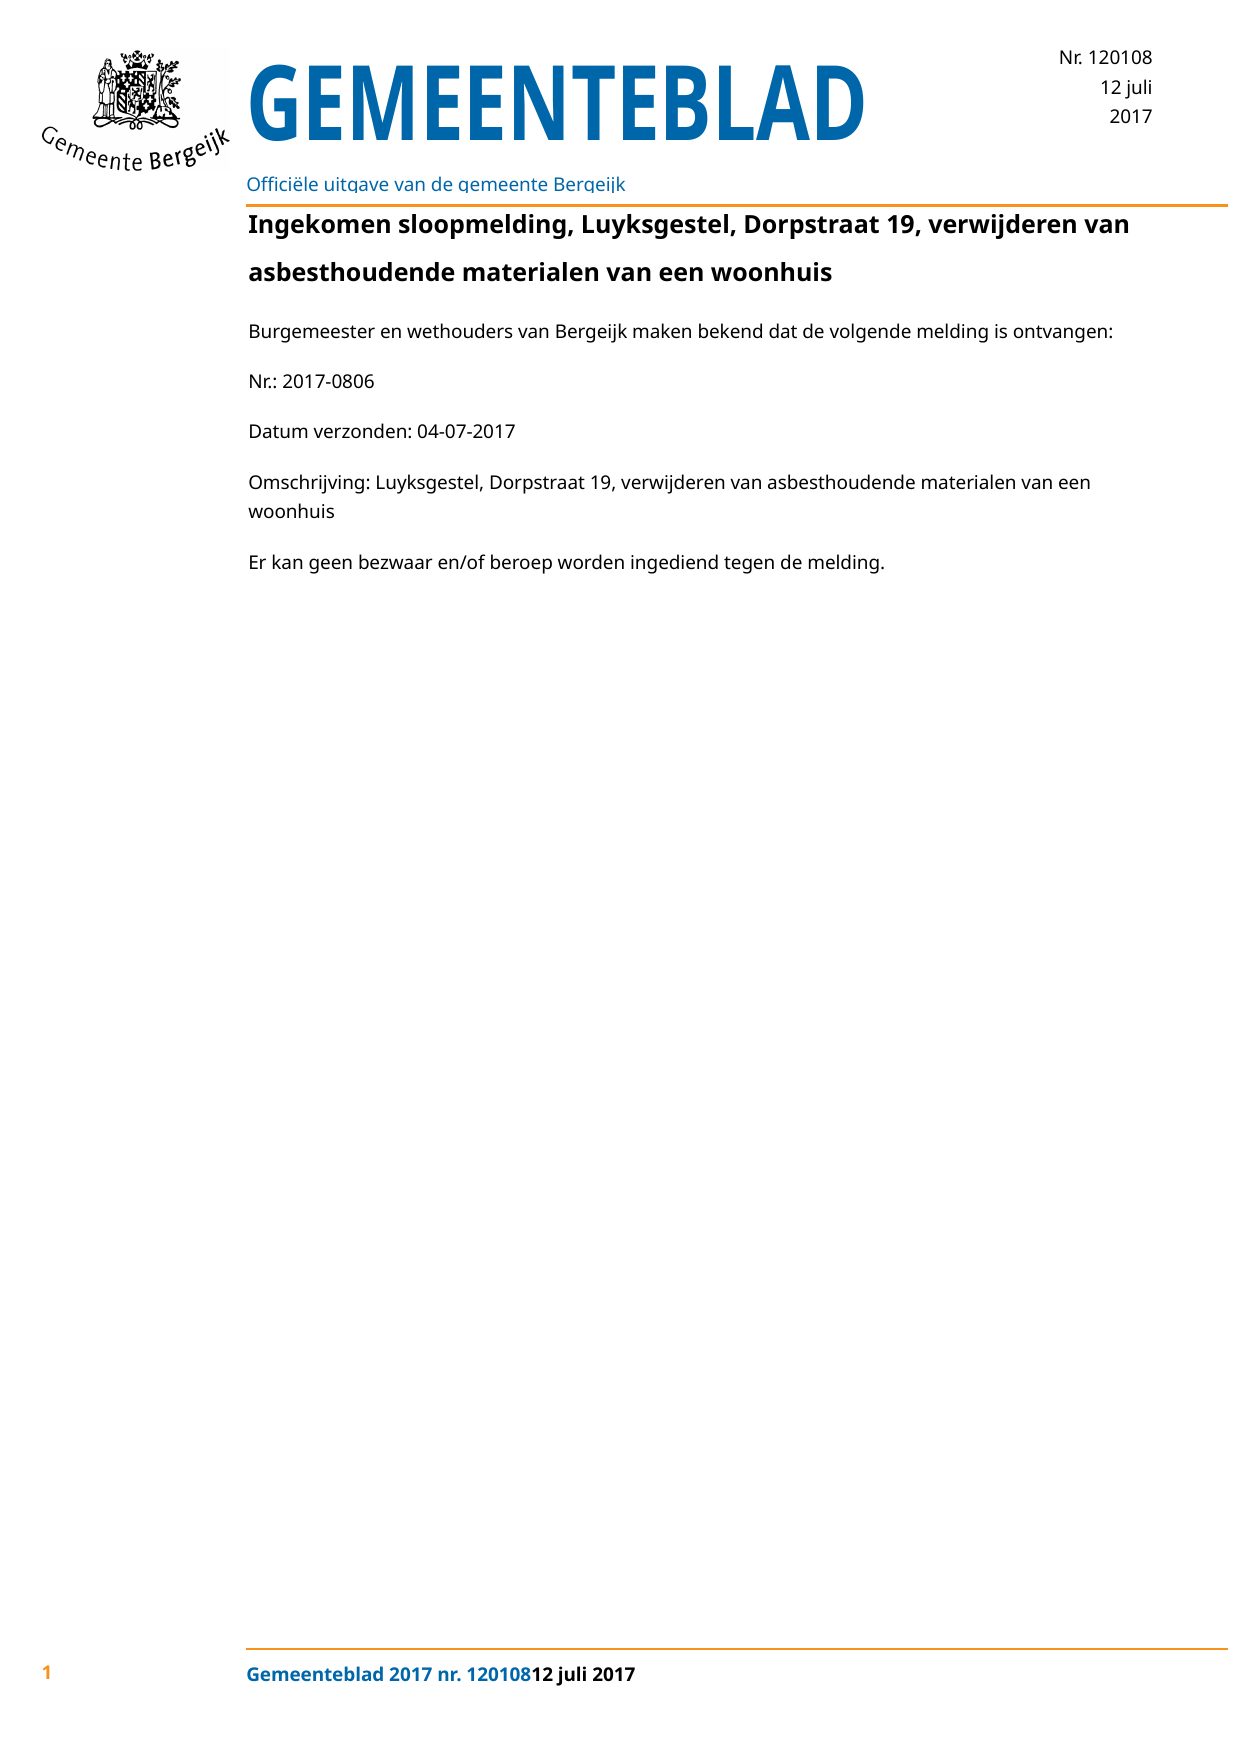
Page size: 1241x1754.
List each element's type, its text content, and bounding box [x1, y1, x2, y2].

text Nr.: 2017-0806 [248, 368, 1152, 394]
text Ingekomen sloopmelding, Luyksgestel, Dorpstraat 19, verwijderen van asbesthoudende materialen van een woonhuis [248, 207, 1152, 288]
text Datum verzonden: 04-07-2017 [248, 419, 1152, 444]
text Er kan geen bezwaar en/of beroep worden ingediend tegen de melding. [248, 549, 1152, 575]
text Burgemeester en wethouders van Bergeijk maken bekend dat de volgende melding is ontvangen: [248, 318, 1152, 344]
picture [41, 47, 231, 172]
text Omschrijving: Luyksgestel, Dorpstraat 19, verwijderen van asbesthoudende materialen van een woonhuis [248, 469, 1152, 524]
